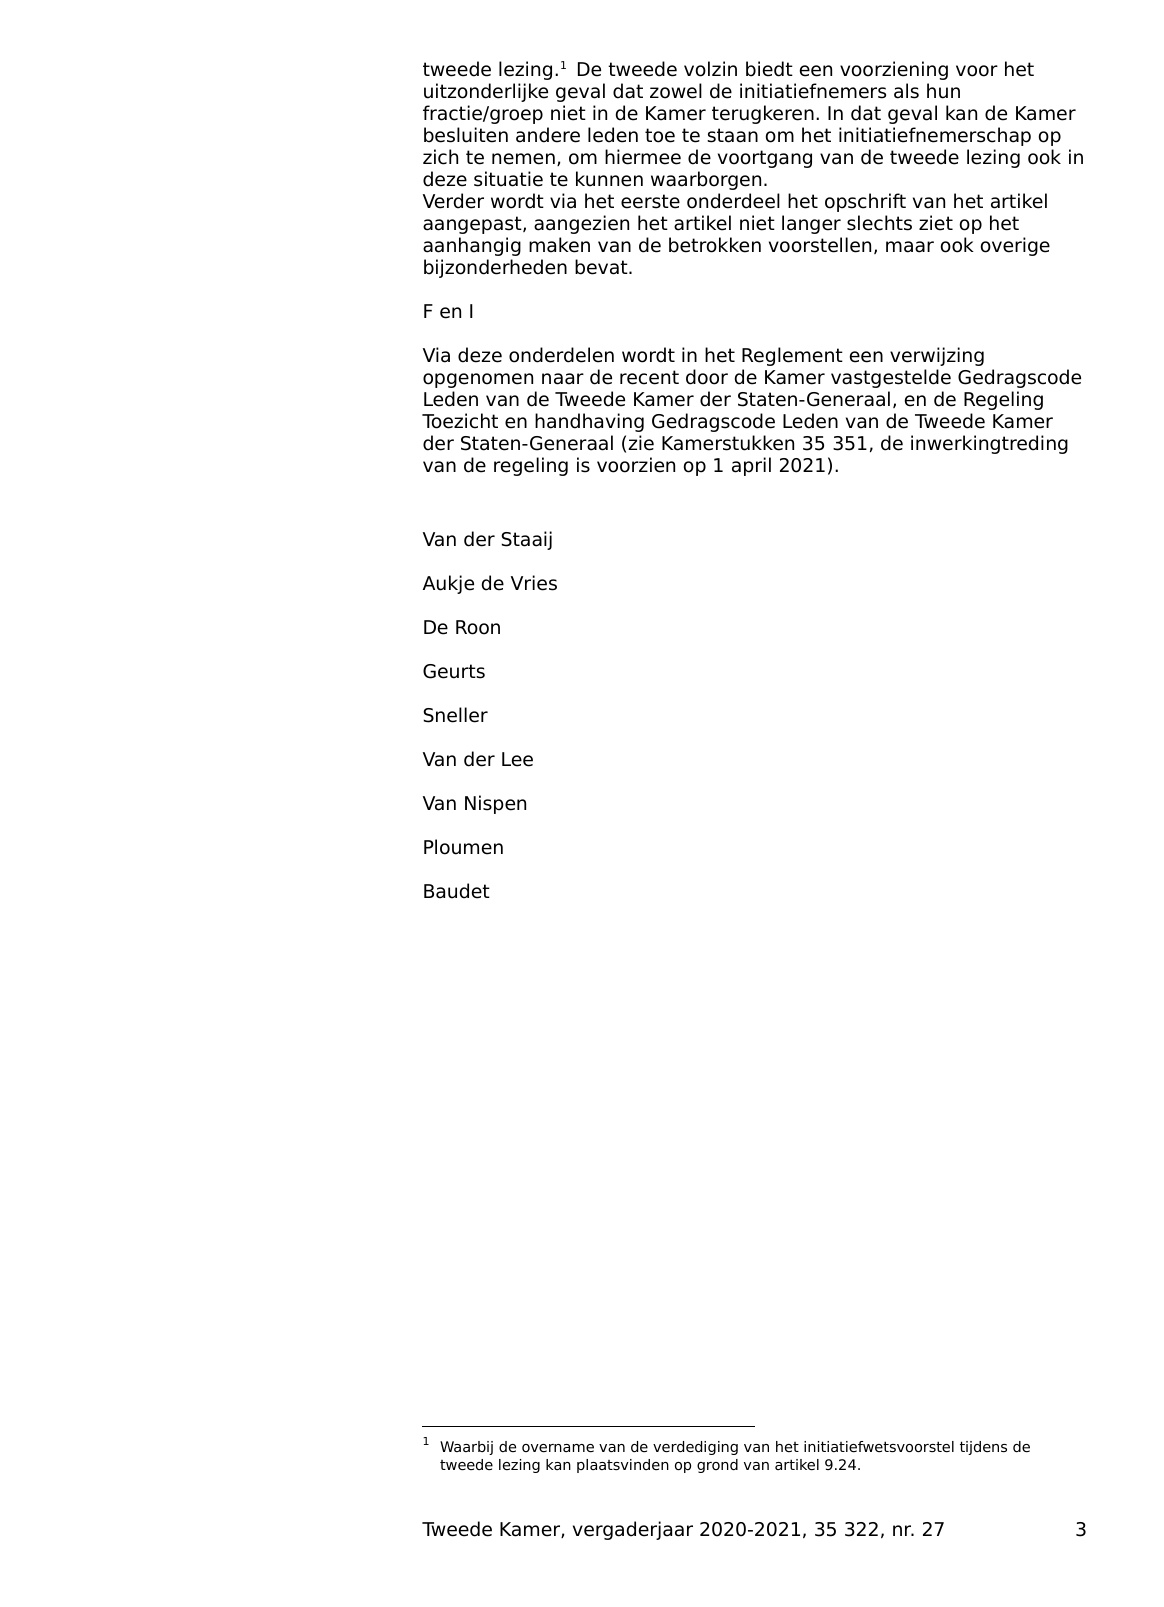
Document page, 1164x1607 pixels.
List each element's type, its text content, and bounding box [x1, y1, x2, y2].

subtitle F en I [422, 301, 1087, 323]
text Van der Staaij Aukje de Vries De Roon Geurts Sneller Van der Lee Van Nispen Ploumen Baudet [422, 507, 1087, 903]
text Waarbij de overname van de verdediging van het initiatiefwetsvoorstel tijdens de tweede lezing kan plaatsvinden op grond van artikel 9.24. [422, 1435, 1087, 1474]
text Via deze onderdelen wordt in het Reglement een verwijzing opgenomen naar de recent door de Kamer vastgestelde Gedragscode Leden van de Tweede Kamer der Staten-Generaal, en de Regeling Toezicht en handhaving Gedragscode Leden van de Tweede Kamer der Staten-Generaal (zie Kamerstukken 35 351, de inwerkingtreding van de regeling is voorzien op 1 april 2021). [422, 345, 1087, 477]
text Verder wordt via het eerste onderdeel het opschrift van het artikel aangepast, aangezien het artikel niet langer slechts ziet op het aanhangig maken van de betrokken voorstellen, maar ook overige bijzonderheden bevat. [422, 191, 1087, 279]
text tweede lezing. De tweede volzin biedt een voorziening voor het uitzonderlijke geval dat zowel de initiatiefnemers als hun fractie/groep niet in de Kamer terugkeren. In dat geval kan de Kamer besluiten andere leden toe te staan om het initiatiefnemerschap op zich te nemen, om hiermee de voortgang van de tweede lezing ook in deze situatie te kunnen waarborgen. [422, 59, 1087, 191]
